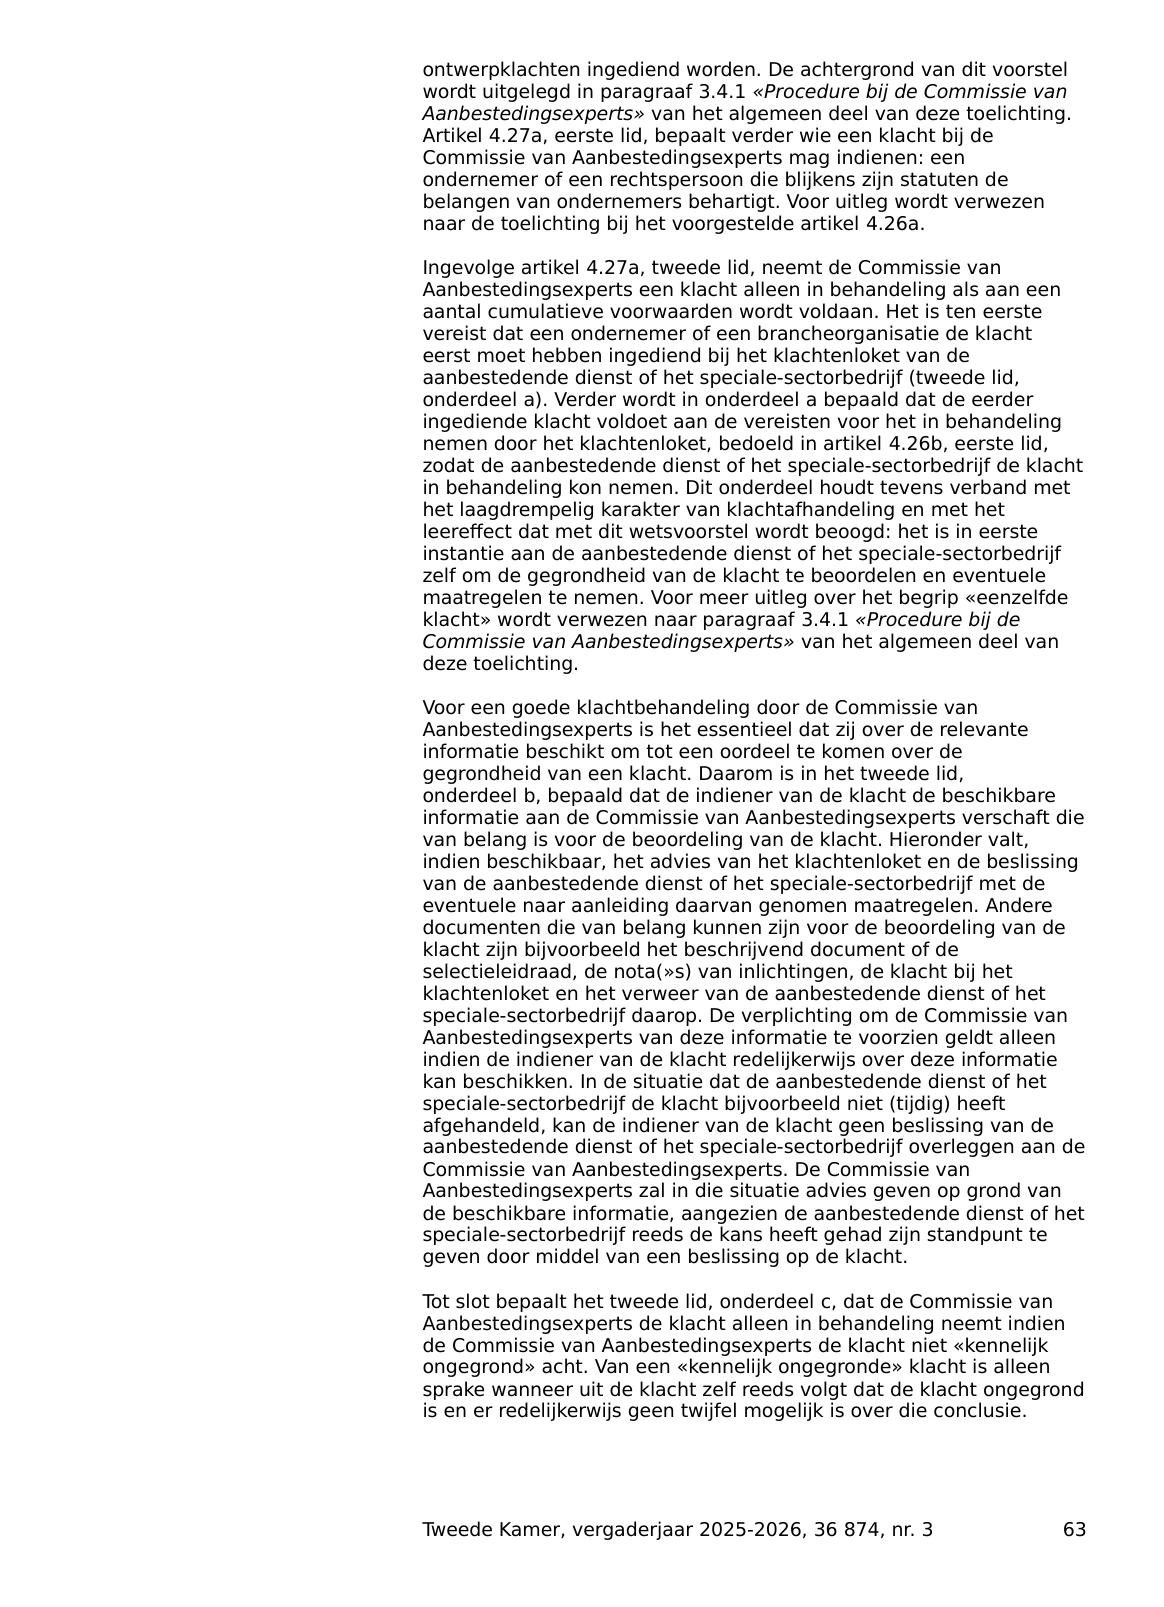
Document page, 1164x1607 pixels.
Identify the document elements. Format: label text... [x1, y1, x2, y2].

text ontwerpklachten ingediend worden. De achtergrond van dit voorstel wordt uitgelegd in paragraaf 3.4.1 «Procedure bij de Commissie van Aanbestedingsexperts» van het algemeen deel van deze toelichting. Artikel 4.27a, eerste lid, bepaalt verder wie een klacht bij de Commissie van Aanbestedingsexperts mag indienen: een ondernemer of een rechtspersoon die blijkens zijn statuten de belangen van ondernemers behartigt. Voor uitleg wordt verwezen naar de toelichting bij het voorgestelde artikel 4.26a. [422, 59, 1087, 235]
text Tot slot bepaalt het tweede lid, onderdeel c, dat de Commissie van Aanbestedingsexperts de klacht alleen in behandeling neemt indien de Commissie van Aanbestedingsexperts de klacht niet «kennelijk ongegrond» acht. Van een «kennelijk ongegronde» klacht is alleen sprake wanneer uit de klacht zelf reeds volgt dat de klacht ongegrond is en er redelijkerwijs geen twijfel mogelijk is over die conclusie. [422, 1291, 1087, 1422]
text Ingevolge artikel 4.27a, tweede lid, neemt de Commissie van Aanbestedingsexperts een klacht alleen in behandeling als aan een aantal cumulatieve voorwaarden wordt voldaan. Het is ten eerste vereist dat een ondernemer of een brancheorganisatie de klacht eerst moet hebben ingediend bij het klachtenloket van de aanbestedende dienst of het speciale-sectorbedrijf (tweede lid, onderdeel a). Verder wordt in onderdeel a bepaald dat de eerder ingediende klacht voldoet aan de vereisten voor het in behandeling nemen door het klachtenloket, bedoeld in artikel 4.26b, eerste lid, zodat de aanbestedende dienst of het speciale-sectorbedrijf de klacht in behandeling kon nemen. Dit onderdeel houdt tevens verband met het laagdrempelig karakter van klachtafhandeling en met het leereffect dat met dit wetsvoorstel wordt beoogd: het is in eerste instantie aan de aanbestedende dienst of het speciale-sectorbedrijf zelf om de gegrondheid van de klacht te beoordelen en eventuele maatregelen te nemen. Voor meer uitleg over het begrip «eenzelfde klacht» wordt verwezen naar paragraaf 3.4.1 «Procedure bij de Commissie van Aanbestedingsexperts» van het algemeen deel van deze toelichting. [422, 257, 1087, 675]
text Voor een goede klachtbehandeling door de Commissie van Aanbestedingsexperts is het essentieel dat zij over de relevante informatie beschikt om tot een oordeel te komen over de gegrondheid van een klacht. Daarom is in het tweede lid, onderdeel b, bepaald dat de indiener van de klacht de beschikbare informatie aan de Commissie van Aanbestedingsexperts verschaft die van belang is voor de beoordeling van de klacht. Hieronder valt, indien beschikbaar, het advies van het klachtenloket en de beslissing van de aanbestedende dienst of het speciale-sectorbedrijf met de eventuele naar aanleiding daarvan genomen maatregelen. Andere documenten die van belang kunnen zijn voor de beoordeling van de klacht zijn bijvoorbeeld het beschrijvend document of de selectieleidraad, de nota(»s) van inlichtingen, de klacht bij het klachtenloket en het verweer van de aanbestedende dienst of het speciale-sectorbedrijf daarop. De verplichting om de Commissie van Aanbestedingsexperts van deze informatie te voorzien geldt alleen indien de indiener van de klacht redelijkerwijs over deze informatie kan beschikken. In de situatie dat de aanbestedende dienst of het speciale-sectorbedrijf de klacht bijvoorbeeld niet (tijdig) heeft afgehandeld, kan de indiener van de klacht geen beslissing van de aanbestedende dienst of het speciale-sectorbedrijf overleggen aan de Commissie van Aanbestedingsexperts. De Commissie van Aanbestedingsexperts zal in die situatie advies geven op grond van de beschikbare informatie, aangezien de aanbestedende dienst of het speciale-sectorbedrijf reeds de kans heeft gehad zijn standpunt te geven door middel van een beslissing op de klacht. [422, 697, 1087, 1268]
